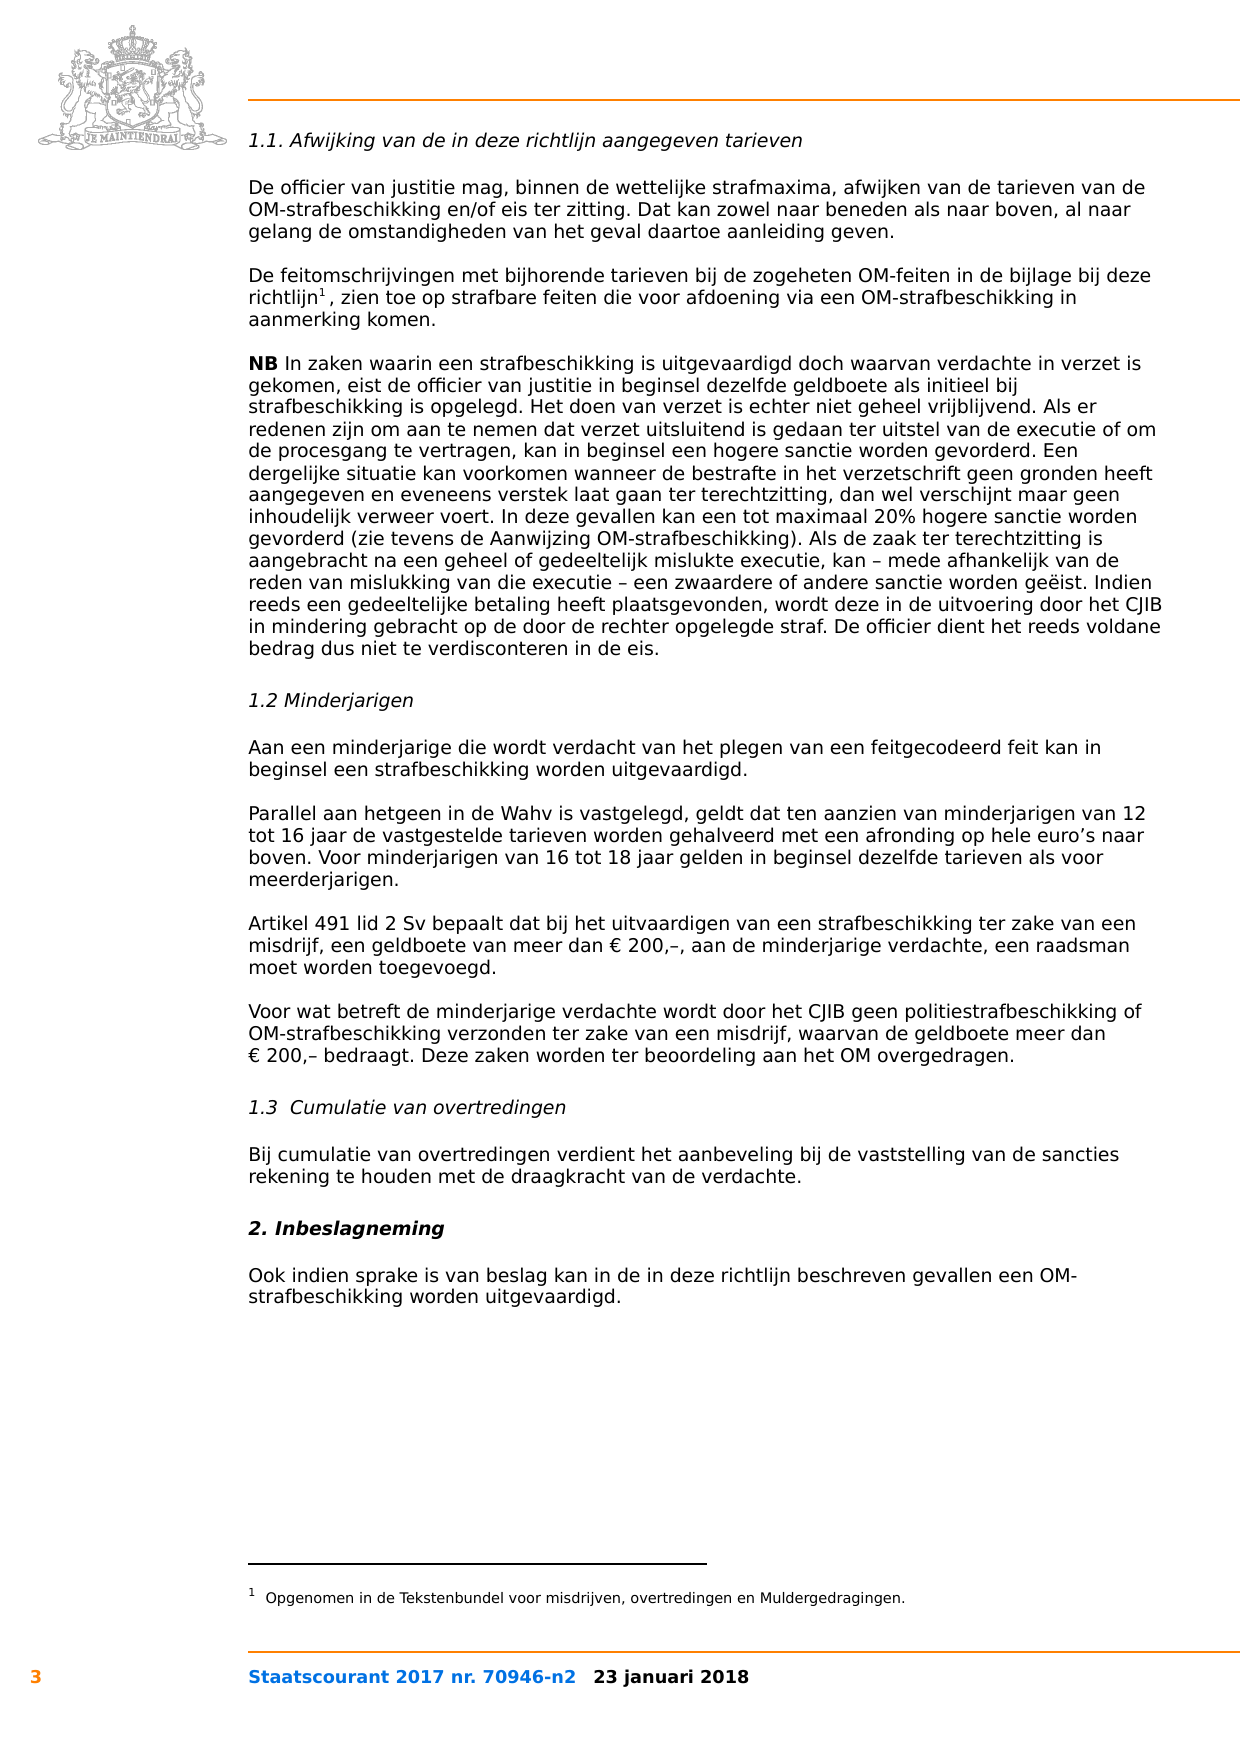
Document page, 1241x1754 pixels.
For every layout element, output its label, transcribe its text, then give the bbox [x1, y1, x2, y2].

text Parallel aan hetgeen in de Wahv is vastgelegd, geldt dat ten aanzien van minderjarigen van 12 tot 16 jaar de vastgestelde tarieven worden gehalveerd met een afronding op hele euro’s naar boven. Voor minderjarigen van 16 tot 18 jaar gelden in beginsel dezelfde tarieven als voor meerderjarigen. [248, 803, 1163, 891]
text Opgenomen in de Tekstenbundel voor misdrijven, overtredingen en Muldergedragingen. [248, 1586, 1163, 1608]
text Ook indien sprake is van beslag kan in de in deze richtlijn beschreven gevallen een OM-strafbeschikking worden uitgevaardigd. [248, 1264, 1163, 1308]
subtitle 1.3 Cumulatie van overtredingen [248, 1097, 1163, 1118]
text De feitomschrijvingen met bijhorende tarieven bij de zogeheten OM-feiten in de bijlage bij deze richtlijn, zien toe op strafbare feiten die voor afdoening via een OM-strafbeschikking in aanmerking komen. [248, 265, 1163, 331]
text Bij cumulatie van overtredingen verdient het aanbeveling bij de vaststelling van de sancties rekening te houden met de draagkracht van de verdachte. [248, 1143, 1163, 1187]
subtitle 2. Inbeslagneming [248, 1217, 1163, 1239]
subtitle 1.2 Minderjarigen [248, 690, 1163, 712]
text NB In zaken waarin een strafbeschikking is uitgevaardigd doch waarvan verdachte in verzet is gekomen, eist de officier van justitie in beginsel dezelfde geldboete als initieel bij strafbeschikking is opgelegd. Het doen van verzet is echter niet geheel vrijblijvend. Als er redenen zijn om aan te nemen dat verzet uitsluitend is gedaan ter uitstel van de executie of om de procesgang te vertragen, kan in beginsel een hogere sanctie worden gevorderd. Een dergelijke situatie kan voorkomen wanneer de bestrafte in het verzetschrift geen gronden heeft aangegeven en eveneens verstek laat gaan ter terechtzitting, dan wel verschijnt maar geen inhoudelijk verweer voert. In deze gevallen kan een tot maximaal 20% hogere sanctie worden gevorderd (zie tevens de Aanwijzing OM-strafbeschikking). Als de zaak ter terechtzitting is aangebracht na een geheel of gedeeltelijk mislukte executie, kan – mede afhankelijk van de reden van mislukking van die executie – een zwaardere of andere sanctie worden geëist. Indien reeds een gedeeltelijke betaling heeft plaatsgevonden, wordt deze in de uitvoering door het CJIB in mindering gebracht op de door de rechter opgelegde straf. De officier dient het reeds voldane bedrag dus niet te verdisconteren in de eis. [248, 352, 1163, 660]
text Aan een minderjarige die wordt verdacht van het plegen van een feitgecodeerd feit kan in beginsel een strafbeschikking worden uitgevaardigd. [248, 737, 1163, 781]
subtitle 1.1. Afwijking van de in deze richtlijn aangegeven tarieven [248, 130, 1163, 152]
picture [38, 25, 227, 150]
text Artikel 491 lid 2 Sv bepaalt dat bij het uitvaardigen van een strafbeschikking ter zake van een misdrijf, een geldboete van meer dan € 200,–, aan de minderjarige verdachte, een raadsman moet worden toegevoegd. [248, 913, 1163, 979]
text Voor wat betreft de minderjarige verdachte wordt door het CJIB geen politiestrafbeschikking of OM-strafbeschikking verzonden ter zake van een misdrijf, waarvan de geldboete meer dan € 200,– bedraagt. Deze zaken worden ter beoordeling aan het OM overgedragen. [248, 1001, 1163, 1067]
text De officier van justitie mag, binnen de wettelijke strafmaxima, afwijken van de tarieven van de OM-strafbeschikking en/of eis ter zitting. Dat kan zowel naar beneden als naar boven, al naar gelang de omstandigheden van het geval daartoe aanleiding geven. [248, 177, 1163, 243]
